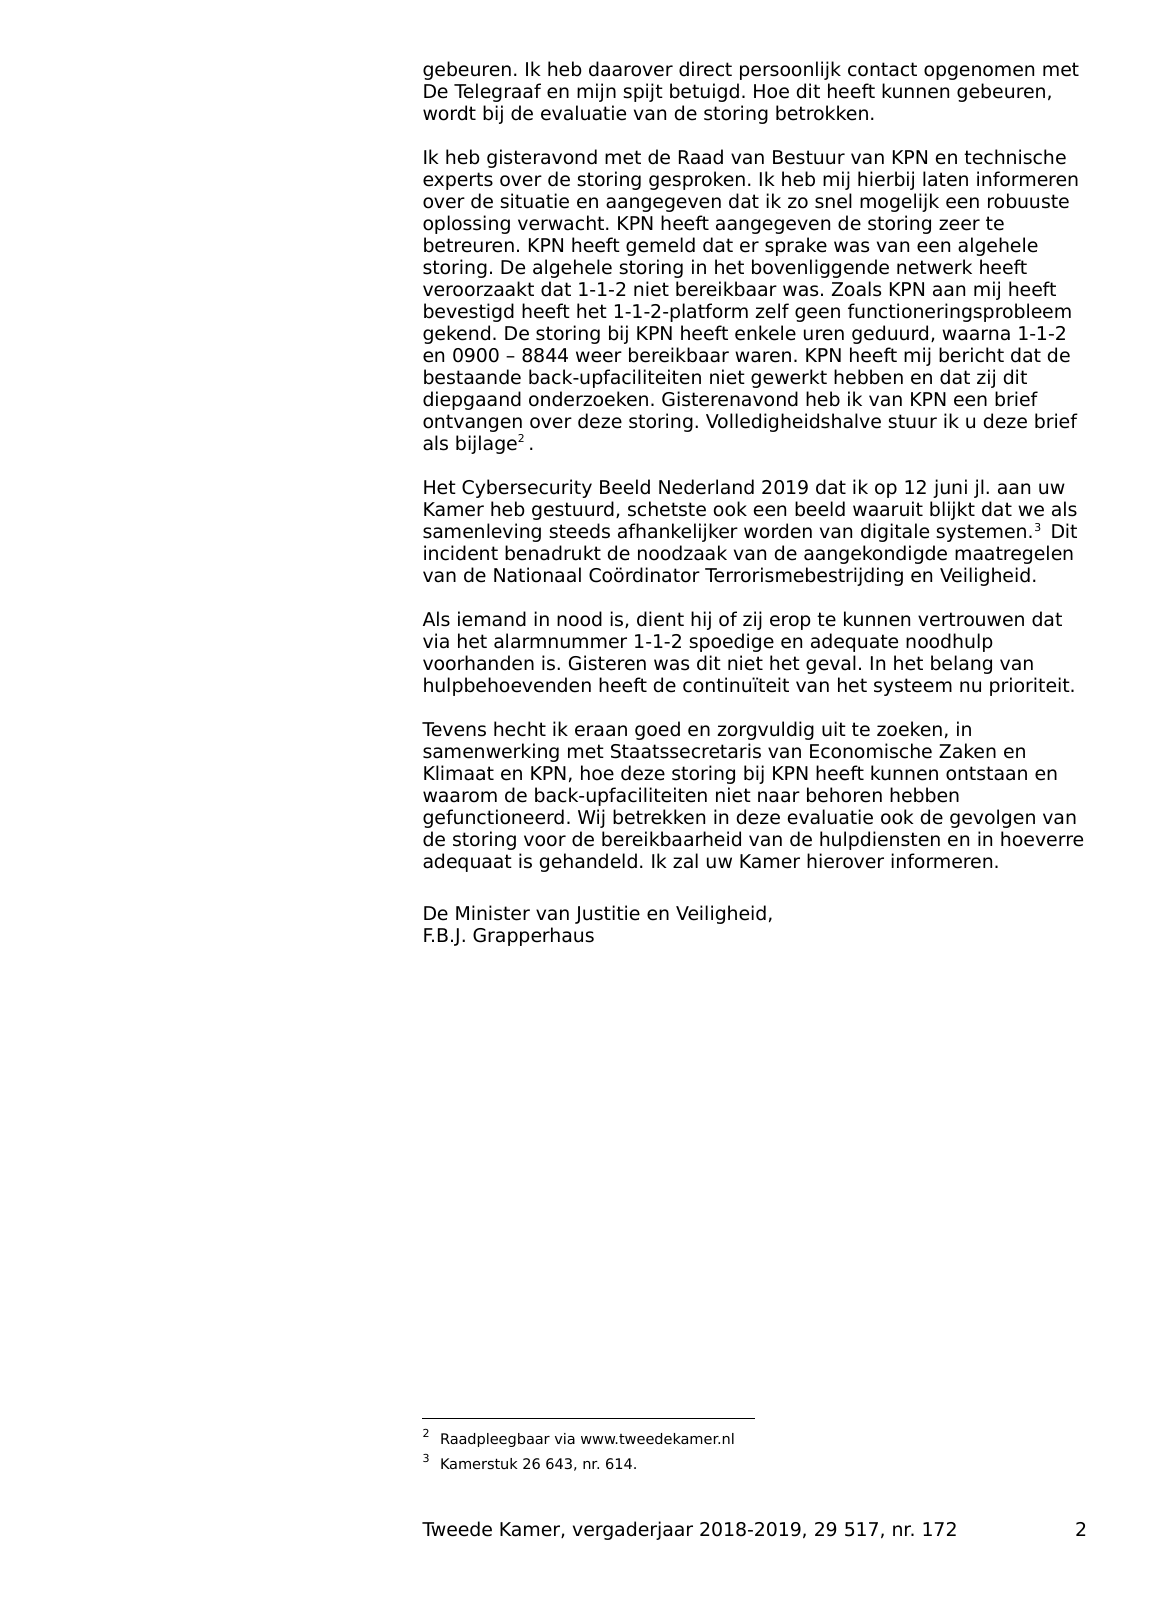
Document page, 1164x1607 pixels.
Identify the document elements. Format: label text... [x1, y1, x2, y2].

text gebeuren. Ik heb daarover direct persoonlijk contact opgenomen met De Telegraaf en mijn spijt betuigd. Hoe dit heeft kunnen gebeuren, wordt bij de evaluatie van de storing betrokken. [422, 59, 1087, 125]
text De Minister van Justitie en Veiligheid, F.B.J. Grapperhaus [422, 903, 1087, 947]
text Raadpleegbaar via www.tweedekamer.nl [422, 1427, 1087, 1449]
text Tevens hecht ik eraan goed en zorgvuldig uit te zoeken, in samenwerking met Staatssecretaris van Economische Zaken en Klimaat en KPN, hoe deze storing bij KPN heeft kunnen ontstaan en waarom de back-upfaciliteiten niet naar behoren hebben gefunctioneerd. Wij betrekken in deze evaluatie ook de gevolgen van de storing voor de bereikbaarheid van de hulpdiensten en in hoeverre adequaat is gehandeld. Ik zal uw Kamer hierover informeren. [422, 719, 1087, 873]
text Het Cybersecurity Beeld Nederland 2019 dat ik op 12 juni jl. aan uw Kamer heb gestuurd, schetste ook een beeld waaruit blijkt dat we als samenleving steeds afhankelijker worden van digitale systemen. Dit incident benadrukt de noodzaak van de aangekondigde maatregelen van de Nationaal Coördinator Terrorismebestrijding en Veiligheid. [422, 477, 1087, 587]
text Als iemand in nood is, dient hij of zij erop te kunnen vertrouwen dat via het alarmnummer 1-1-2 spoedige en adequate noodhulp voorhanden is. Gisteren was dit niet het geval. In het belang van hulpbehoevenden heeft de continuïteit van het systeem nu prioriteit. [422, 609, 1087, 697]
text Kamerstuk 26 643, nr. 614. [422, 1452, 1087, 1474]
text Ik heb gisteravond met de Raad van Bestuur van KPN en technische experts over de storing gesproken. Ik heb mij hierbij laten informeren over de situatie en aangegeven dat ik zo snel mogelijk een robuuste oplossing verwacht. KPN heeft aangegeven de storing zeer te betreuren. KPN heeft gemeld dat er sprake was van een algehele storing. De algehele storing in het bovenliggende netwerk heeft veroorzaakt dat 1-1-2 niet bereikbaar was. Zoals KPN aan mij heeft bevestigd heeft het 1-1-2-platform zelf geen functioneringsprobleem gekend. De storing bij KPN heeft enkele uren geduurd, waarna 1-1-2 en 0900 – 8844 weer bereikbaar waren. KPN heeft mij bericht dat de bestaande back-upfaciliteiten niet gewerkt hebben en dat zij dit diepgaand onderzoeken. Gisterenavond heb ik van KPN een brief ontvangen over deze storing. Volledigheidshalve stuur ik u deze brief als bijlage. [422, 147, 1087, 455]
